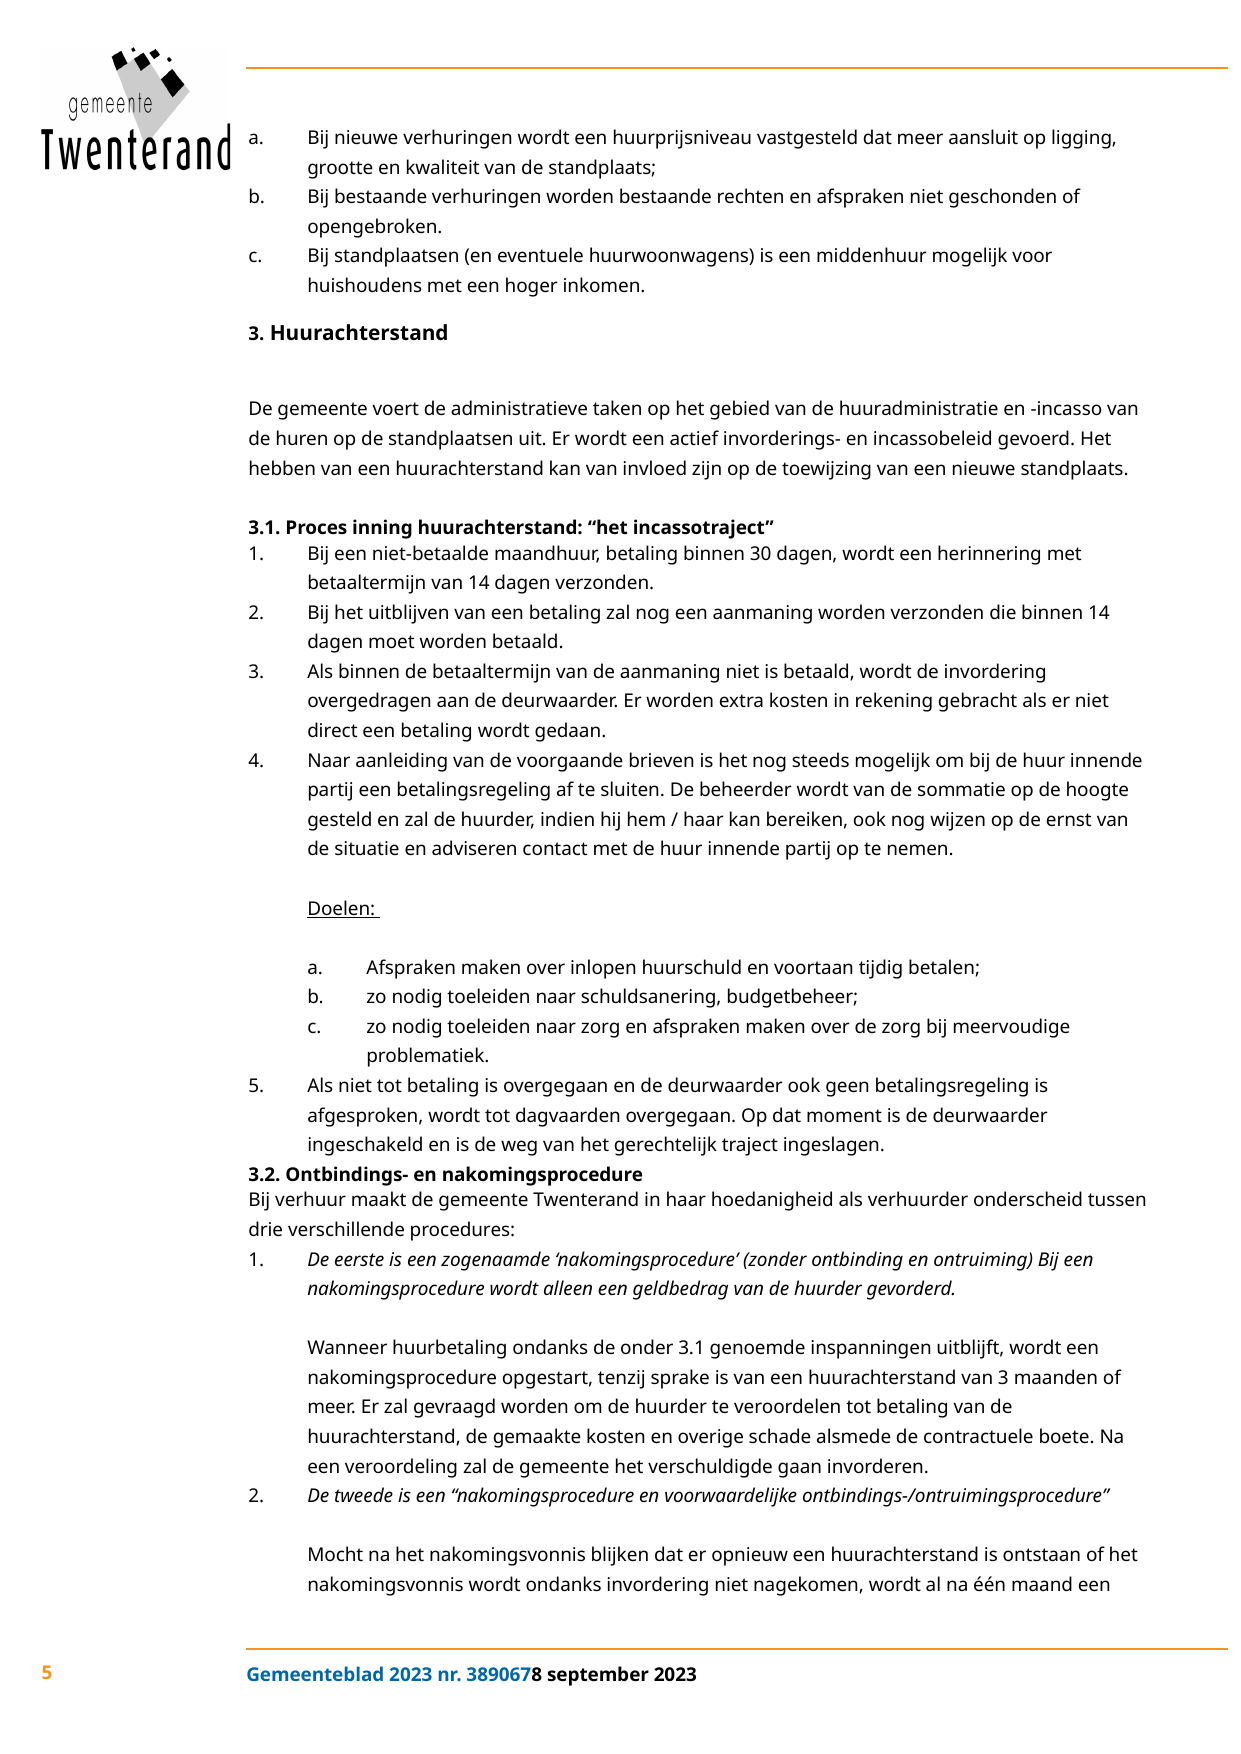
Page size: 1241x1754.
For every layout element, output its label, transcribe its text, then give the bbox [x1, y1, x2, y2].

list zo nodig toeleiden naar zorg en afspraken maken over de zorg bij meervoudige problematiek. [307, 1013, 1152, 1068]
picture [41, 47, 231, 172]
list Bij bestaande verhuringen worden bestaande rechten en afspraken niet geschonden of opengebroken. [248, 183, 1152, 239]
list Doelen: [248, 895, 1152, 920]
list Als binnen de betaaltermijn van de aanmaning niet is betaald, wordt de invordering overgedragen aan de deurwaarder. Er worden extra kosten in rekening gebracht als er niet direct een betaling wordt gedaan. [248, 658, 1152, 743]
list Bij een niet-betaalde maandhuur, betaling binnen 30 dagen, wordt een herinnering met betaaltermijn van 14 dagen verzonden. [248, 540, 1152, 595]
list Bij nieuwe verhuringen wordt een huurprijsniveau vastgesteld dat meer aansluit op ligging, grootte en kwaliteit van de standplaats; [248, 124, 1152, 180]
text 3.1. Proces inning huurachterstand: “het incassotraject” [248, 514, 1152, 540]
text 3.2. Ontbindings- en nakomingsprocedure [248, 1161, 1152, 1187]
list Als niet tot betaling is overgegaan en de deurwaarder ook geen betalingsregeling is afgesproken, wordt tot dagvaarden overgegaan. Op dat moment is de deurwaarder ingeschakeld en is de weg van het gerechtelijk traject ingeslagen. [248, 1072, 1152, 1157]
list De eerste is een zogenaamde ‘nakomingsprocedure’ (zonder ontbinding en ontruiming) Bij een nakomingsprocedure wordt alleen een geldbedrag van de huurder gevorderd. [248, 1246, 1152, 1301]
list Naar aanleiding van de voorgaande brieven is het nog steeds mogelijk om bij de huur innende partij een betalingsregeling af te sluiten. De beheerder wordt van de sommatie op de hoogte gesteld en zal de huurder, indien hij hem / haar kan bereiken, ook nog wijzen op de ernst van de situatie en adviseren contact met de huur innende partij op te nemen. [248, 747, 1152, 861]
list zo nodig toeleiden naar schuldsanering, budgetbeheer; [307, 983, 1152, 1009]
list Mocht na het nakomingsvonnis blijken dat er opnieuw een huurachterstand is ontstaan of het nakomingsvonnis wordt ondanks invordering niet nagekomen, wordt al na één maand een [248, 1542, 1152, 1597]
text Bij verhuur maakt de gemeente Twenterand in haar hoedanigheid als verhuurder onderscheid tussen drie verschillende procedures: [248, 1187, 1152, 1242]
list Bij standplaatsen (en eventuele huurwoonwagens) is een middenhuur mogelijk voor huishoudens met een hoger inkomen. [248, 243, 1152, 298]
text De gemeente voert de administratieve taken op het gebied van de huuradministratie en -incasso van de huren op de standplaatsen uit. Er wordt een actief invorderings- en incassobeleid gevoerd. Het hebben van een huurachterstand kan van invloed zijn op de toewijzing van een nieuwe standplaats. [248, 396, 1152, 481]
list Wanneer huurbetaling ondanks de onder 3.1 genoemde inspanningen uitblijft, wordt een nakomingsprocedure opgestart, tenzij sprake is van een huurachterstand van 3 maanden of meer. Er zal gevraagd worden om de huurder te veroordelen tot betaling van de huurachterstand, de gemaakte kosten en overige schade alsmede de contractuele boete. Na een veroordeling zal de gemeente het verschuldigde gaan invorderen. [248, 1334, 1152, 1479]
list Afspraken maken over inlopen huurschuld en voortaan tijdig betalen; [307, 954, 1152, 979]
list Bij het uitblijven van een betaling zal nog een aanmaning worden verzonden die binnen 14 dagen moet worden betaald. [248, 599, 1152, 654]
text 3. Huurachterstand [248, 318, 1152, 346]
list De tweede is een “nakomingsprocedure en voorwaardelijke ontbindings-/ontruimingsprocedure” [248, 1482, 1152, 1508]
